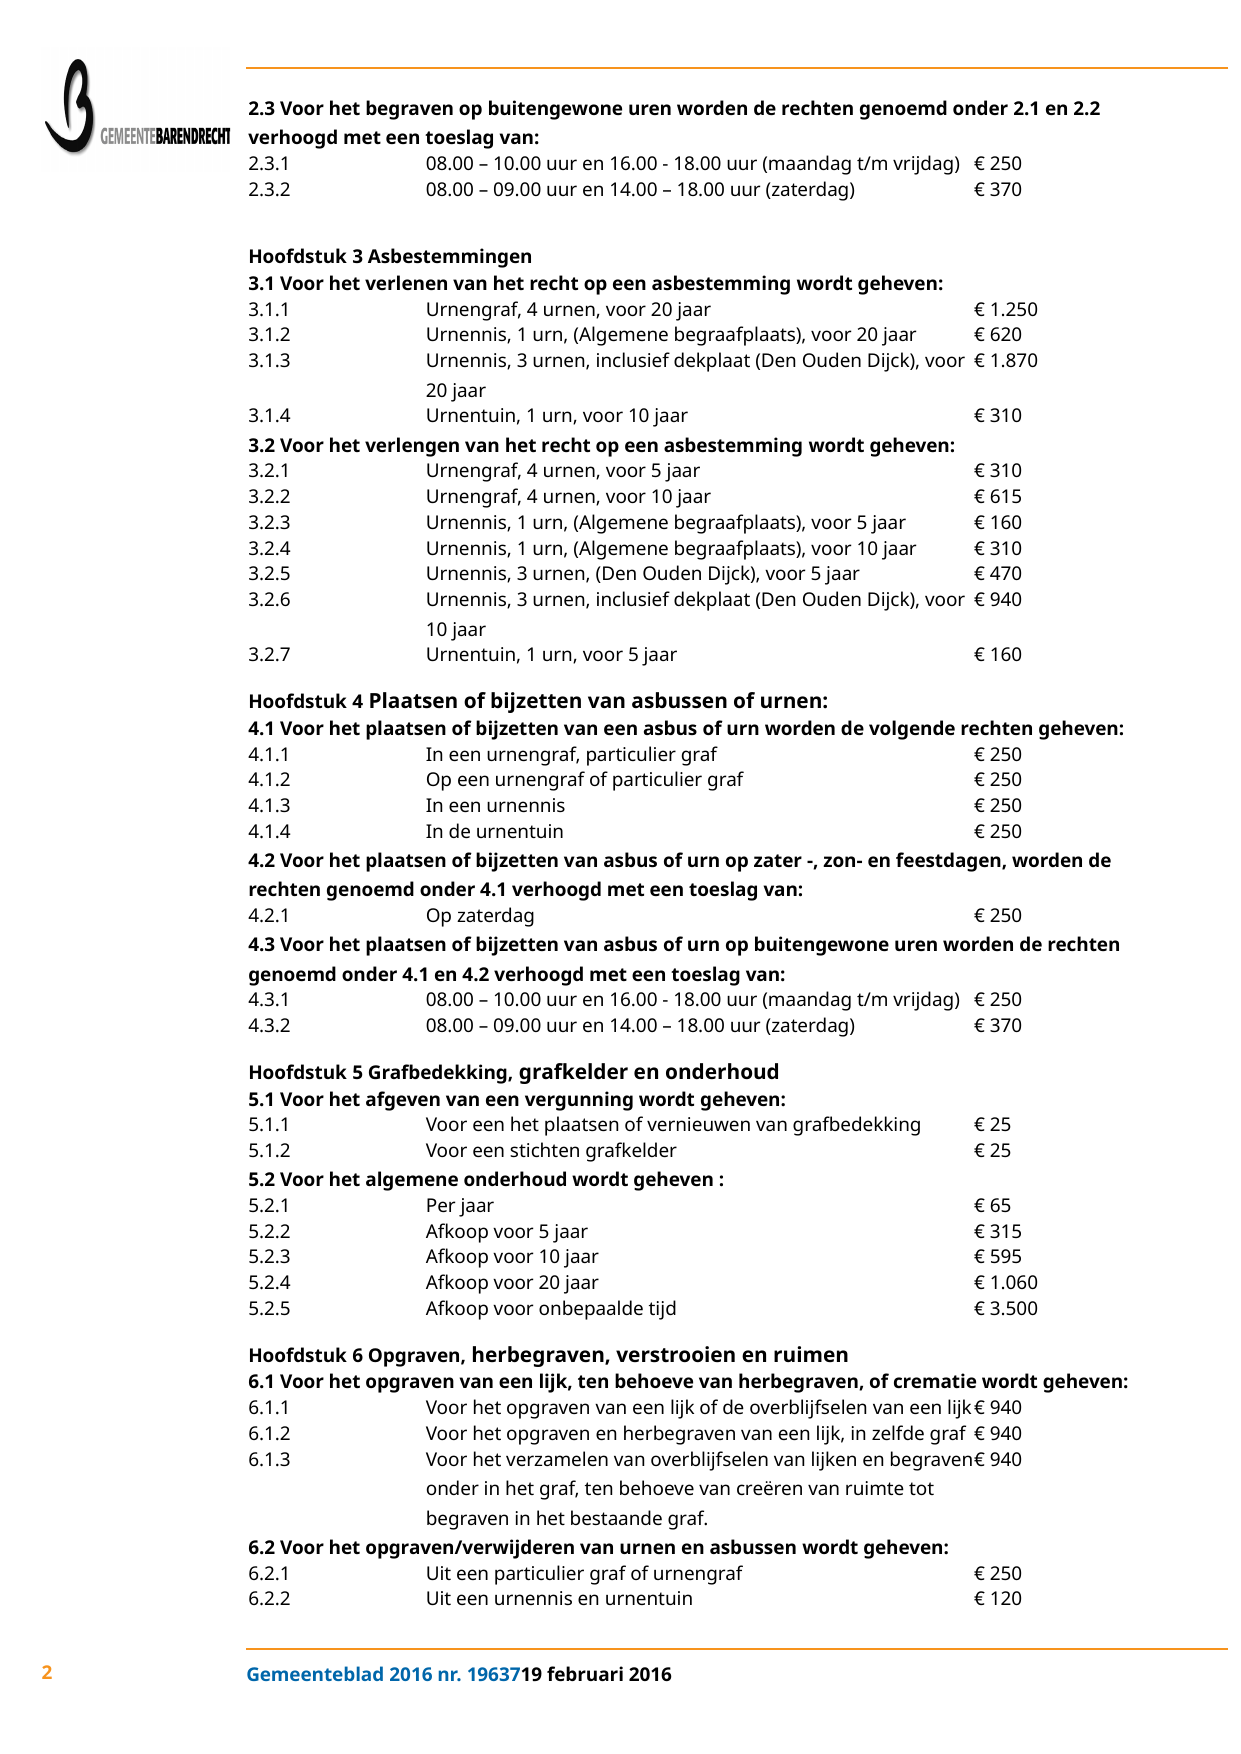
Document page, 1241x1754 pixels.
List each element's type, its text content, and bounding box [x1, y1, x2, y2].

table_cell 3.2.4 [248, 535, 426, 560]
table_cell Urnennis, 3 urnen, inclusief dekplaat (Den Ouden Dijck), voor 10 jaar [426, 586, 974, 641]
table_cell 3.1.2 [248, 322, 426, 347]
table_header 4.1 Voor het plaatsen of bijzetten van een asbus of urn worden de volgende rechten geheven: [248, 715, 1152, 741]
table_cell € 160 [974, 641, 1152, 667]
table_cell 6.1.3 [248, 1446, 426, 1531]
table_cell 4.3.2 [248, 1013, 426, 1038]
table_cell 3.2.5 [248, 560, 426, 586]
table_cell 4.2.1 [248, 902, 426, 928]
table_cell 3.2.3 [248, 509, 426, 535]
table_cell 2.3.1 [248, 150, 426, 176]
table_cell Voor het opgraven van een lijk of de overblijfselen van een lijk [426, 1394, 974, 1420]
table_cell 5.2.3 [248, 1244, 426, 1269]
table_cell € 250 [974, 1560, 1152, 1586]
table_cell € 250 [974, 987, 1152, 1012]
table_cell 08.00 – 09.00 uur en 14.00 – 18.00 uur (zaterdag) [426, 176, 974, 202]
table_cell 5.2.4 [248, 1269, 426, 1295]
table_cell 3.2.7 [248, 641, 426, 667]
table_cell € 940 [974, 586, 1152, 641]
table_cell € 25 [974, 1138, 1152, 1163]
table_cell 6.2.1 [248, 1560, 426, 1586]
table_cell € 310 [974, 458, 1152, 483]
table_cell € 3.500 [974, 1295, 1152, 1321]
table_header 6.2 Voor het opgraven/verwijderen van urnen en asbussen wordt geheven: [248, 1534, 1152, 1560]
table_cell 2.3.2 [248, 176, 426, 202]
table_cell 3.2.2 [248, 483, 426, 509]
table_cell Urnengraf, 4 urnen, voor 20 jaar [426, 296, 974, 322]
table_cell 4.1.1 [248, 741, 426, 766]
table_cell € 315 [974, 1218, 1152, 1244]
table_cell € 250 [974, 741, 1152, 766]
table_cell Voor een stichten grafkelder [426, 1138, 974, 1163]
table_cell Urnennis, 3 urnen, inclusief dekplaat (Den Ouden Dijck), voor 20 jaar [426, 348, 974, 403]
table_cell Urnentuin, 1 urn, voor 10 jaar [426, 403, 974, 428]
table_cell Op zaterdag [426, 902, 974, 928]
table_header 3.2 Voor het verlengen van het recht op een asbestemming wordt geheven: [248, 432, 1152, 457]
table_cell 5.1.2 [248, 1138, 426, 1163]
table_cell Uit een urnennis en urnentuin [426, 1586, 974, 1611]
table_cell € 370 [974, 176, 1152, 202]
text Hoofdstuk 6 Opgraven, herbegraven, verstrooien en ruimen [248, 1340, 1152, 1368]
table_cell In de urnentuin [426, 818, 974, 844]
text Hoofdstuk 3 Asbestemmingen [248, 242, 1152, 270]
table_cell € 310 [974, 535, 1152, 560]
table_cell Voor het opgraven en herbegraven van een lijk, in zelfde graf [426, 1420, 974, 1446]
table_header 5.1 Voor het afgeven van een vergunning wordt geheven: [248, 1086, 1152, 1112]
table_cell 3.1.3 [248, 348, 426, 403]
table_cell € 940 [974, 1394, 1152, 1420]
table_cell Urnentuin, 1 urn, voor 5 jaar [426, 641, 974, 667]
table_cell Urnennis, 3 urnen, (Den Ouden Dijck), voor 5 jaar [426, 560, 974, 586]
table_cell Urnennis, 1 urn, (Algemene begraafplaats), voor 20 jaar [426, 322, 974, 347]
table_cell Afkoop voor 10 jaar [426, 1244, 974, 1269]
table_cell Afkoop voor onbepaalde tijd [426, 1295, 974, 1321]
table_cell 5.2.1 [248, 1192, 426, 1218]
table_cell € 250 [974, 766, 1152, 792]
table_cell € 370 [974, 1013, 1152, 1038]
table_cell 4.1.4 [248, 818, 426, 844]
table_cell € 250 [974, 150, 1152, 176]
table_cell € 160 [974, 509, 1152, 535]
table_cell Urnengraf, 4 urnen, voor 5 jaar [426, 458, 974, 483]
table_cell € 940 [974, 1446, 1152, 1531]
text Hoofdstuk 5 Grafbedekking, grafkelder en onderhoud [248, 1057, 1152, 1086]
table_cell 4.1.3 [248, 792, 426, 818]
table_cell € 620 [974, 322, 1152, 347]
table_header 5.2 Voor het algemene onderhoud wordt geheven : [248, 1166, 1152, 1192]
table_cell 6.1.1 [248, 1394, 426, 1420]
table_header 6.1 Voor het opgraven van een lijk, ten behoeve van herbegraven, of crematie wordt geheven: [248, 1369, 1152, 1394]
table_cell 08.00 – 10.00 uur en 16.00 - 18.00 uur (maandag t/m vrijdag) [426, 987, 974, 1012]
table_cell € 250 [974, 818, 1152, 844]
picture [41, 47, 231, 172]
table_cell Uit een particulier graf of urnengraf [426, 1560, 974, 1586]
table_header 4.2 Voor het plaatsen of bijzetten van asbus of urn op zater -, zon- en feestdagen, worden de rechten genoemd onder 4.1 verhoogd met een toeslag van: [248, 847, 1152, 902]
table_cell € 470 [974, 560, 1152, 586]
table_cell Per jaar [426, 1192, 974, 1218]
table_header 4.3 Voor het plaatsen of bijzetten van asbus of urn op buitengewone uren worden de rechten genoemd onder 4.1 en 4.2 verhoogd met een toeslag van: [248, 931, 1152, 987]
table_cell € 250 [974, 792, 1152, 818]
table_cell € 1.060 [974, 1269, 1152, 1295]
table_cell € 940 [974, 1420, 1152, 1446]
table_cell In een urnengraf, particulier graf [426, 741, 974, 766]
table_cell 3.1.4 [248, 403, 426, 428]
table_cell Urnengraf, 4 urnen, voor 10 jaar [426, 483, 974, 509]
table_cell € 1.870 [974, 348, 1152, 403]
table_cell 4.3.1 [248, 987, 426, 1012]
table_cell € 615 [974, 483, 1152, 509]
table_cell 5.1.1 [248, 1112, 426, 1137]
table_cell Afkoop voor 20 jaar [426, 1269, 974, 1295]
table_cell Voor het verzamelen van overblijfselen van lijken en begraven onder in het graf, ten behoeve van creëren van ruimte tot begraven in het bestaande graf. [426, 1446, 974, 1531]
table_cell 08.00 – 10.00 uur en 16.00 - 18.00 uur (maandag t/m vrijdag) [426, 150, 974, 176]
table_cell Urnennis, 1 urn, (Algemene begraafplaats), voor 10 jaar [426, 535, 974, 560]
table_cell Urnennis, 1 urn, (Algemene begraafplaats), voor 5 jaar [426, 509, 974, 535]
table_cell € 250 [974, 902, 1152, 928]
table_cell 5.2.5 [248, 1295, 426, 1321]
table_cell 3.2.6 [248, 586, 426, 641]
table_cell € 120 [974, 1586, 1152, 1611]
table_cell € 65 [974, 1192, 1152, 1218]
table_cell Afkoop voor 5 jaar [426, 1218, 974, 1244]
table_header 2.3 Voor het begraven op buitengewone uren worden de rechten genoemd onder 2.1 en 2.2 verhoogd met een toeslag van: [248, 95, 1152, 150]
table_cell € 25 [974, 1112, 1152, 1137]
table_cell Op een urnengraf of particulier graf [426, 766, 974, 792]
table_cell 6.1.2 [248, 1420, 426, 1446]
table_cell € 595 [974, 1244, 1152, 1269]
table_header 3.1 Voor het verlenen van het recht op een asbestemming wordt geheven: [248, 270, 1152, 296]
table_cell In een urnennis [426, 792, 974, 818]
table_cell 6.2.2 [248, 1586, 426, 1611]
table_cell 3.2.1 [248, 458, 426, 483]
table_cell 5.2.2 [248, 1218, 426, 1244]
text Hoofdstuk 4 Plaatsen of bijzetten van asbussen of urnen: [248, 686, 1152, 715]
table_cell 3.1.1 [248, 296, 426, 322]
table_cell 08.00 – 09.00 uur en 14.00 – 18.00 uur (zaterdag) [426, 1013, 974, 1038]
table_cell 4.1.2 [248, 766, 426, 792]
table_cell € 1.250 [974, 296, 1152, 322]
table_cell € 310 [974, 403, 1152, 428]
table_cell Voor een het plaatsen of vernieuwen van grafbedekking [426, 1112, 974, 1137]
